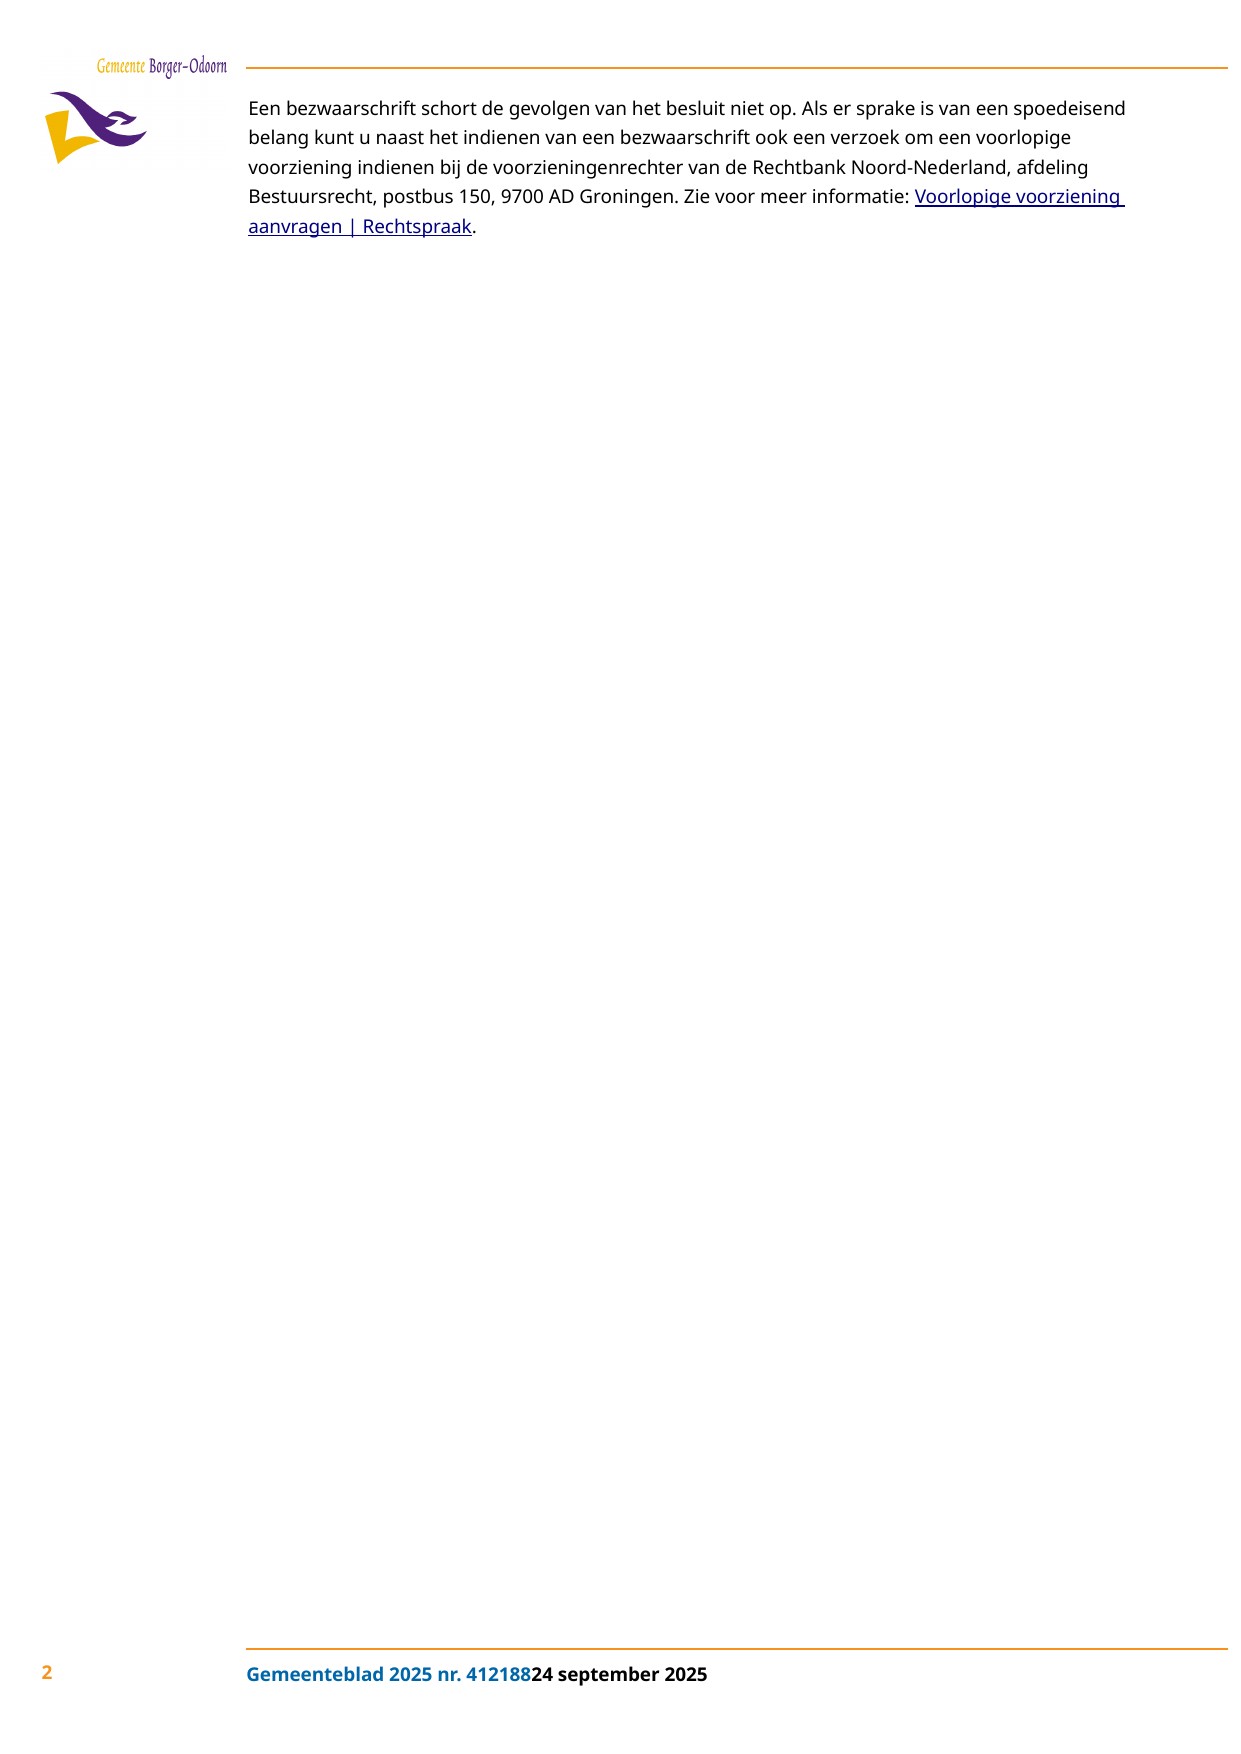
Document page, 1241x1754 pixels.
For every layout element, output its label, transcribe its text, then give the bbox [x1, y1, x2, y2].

text Een bezwaarschrift schort de gevolgen van het besluit niet op. Als er sprake is van een spoedeisend belang kunt u naast het indienen van een bezwaarschrift ook een verzoek om een voorlopige voorziening indienen bij de voorzieningenrechter van de Rechtbank Noord-Nederland, afdeling Bestuursrecht, postbus 150, 9700 AD Groningen. Zie voor meer informatie: Voorlopige voorziening aanvragen | Rechtspraak. [248, 95, 1152, 239]
picture [41, 47, 231, 172]
